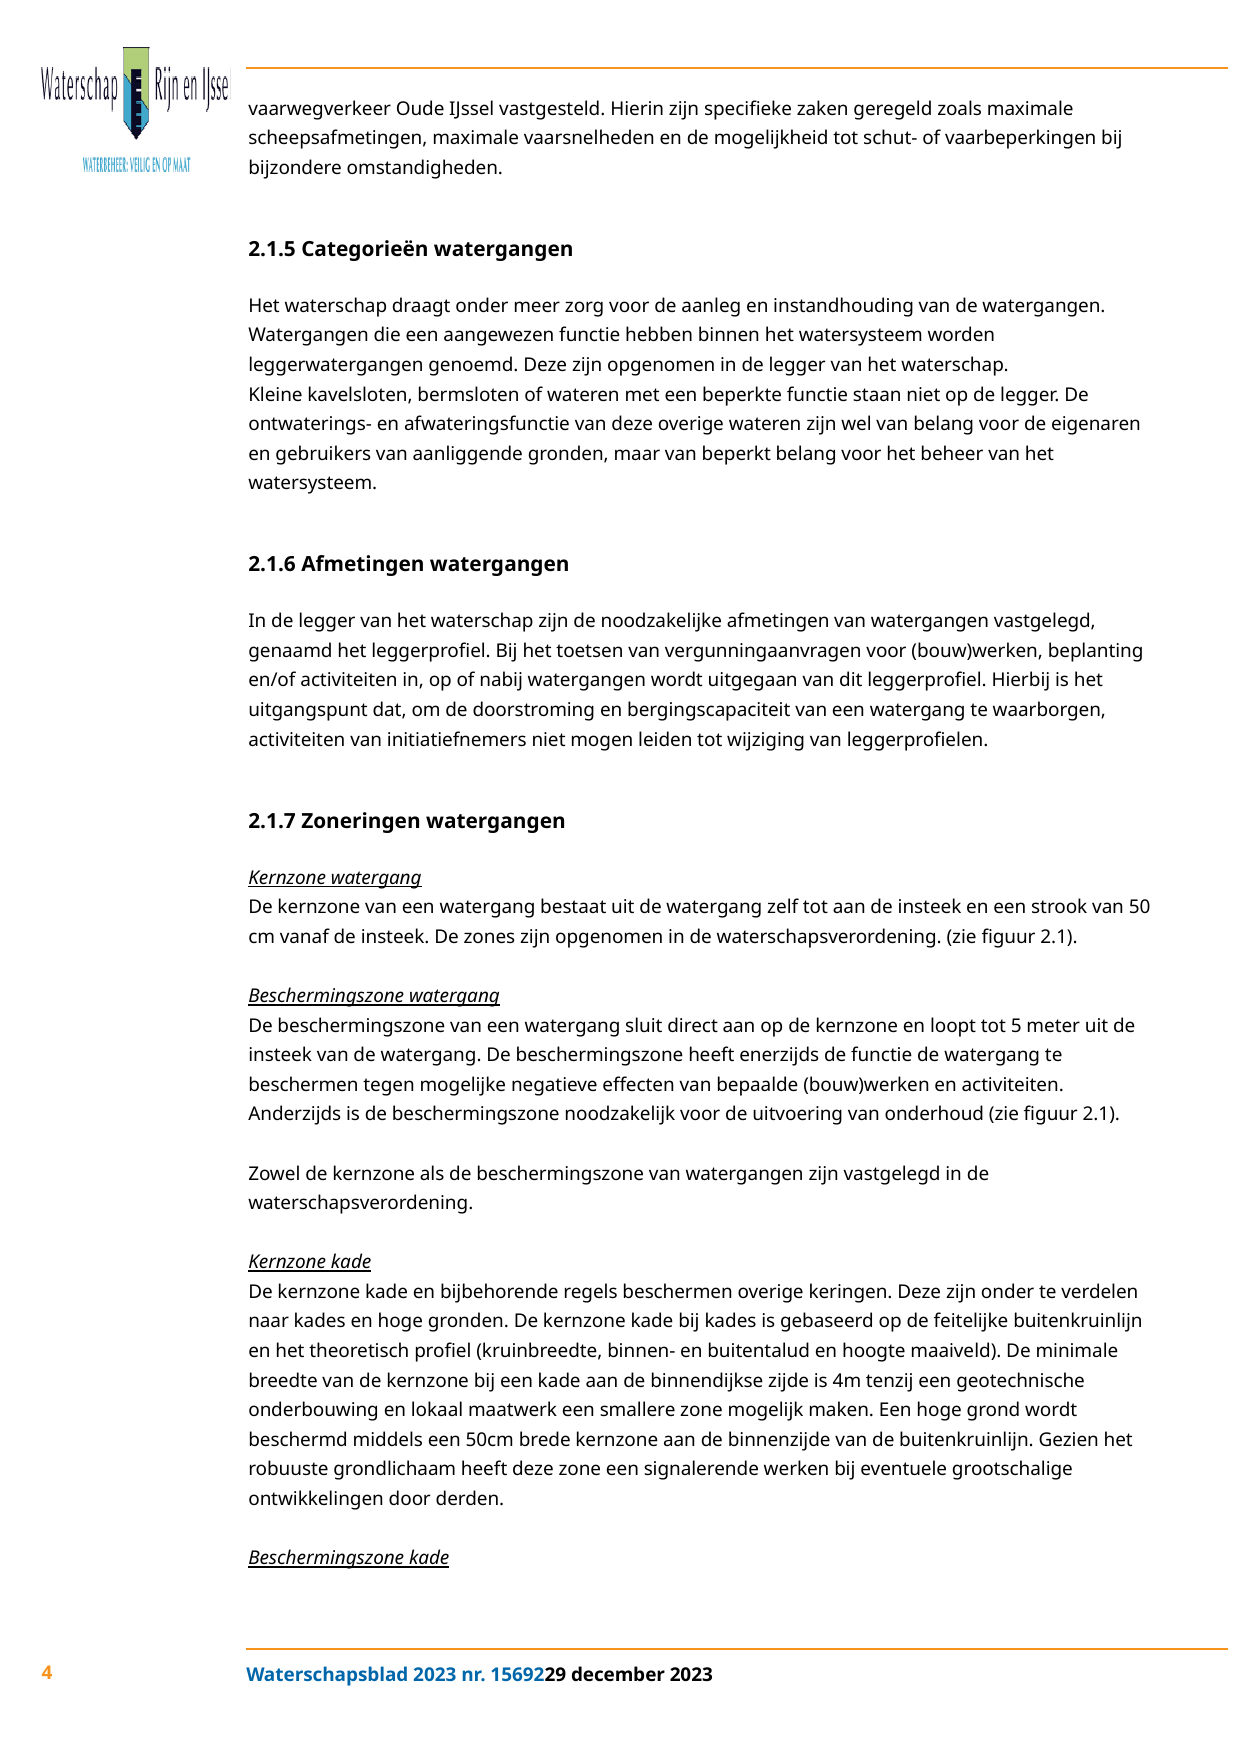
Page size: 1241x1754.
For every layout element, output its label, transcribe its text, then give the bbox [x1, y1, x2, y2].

text Kernzone watergang [248, 864, 1152, 889]
text 2.1.5 Categorieën watergangen [248, 234, 1152, 262]
text De kernzone kade en bijbehorende regels beschermen overige keringen. Deze zijn onder te verdelen naar kades en hoge gronden. De kernzone kade bij kades is gebaseerd op de feitelijke buitenkruinlijn en het theoretisch profiel (kruinbreedte, binnen- en buitentalud en hoogte maaiveld). De minimale breedte van de kernzone bij een kade aan de binnendijkse zijde is 4m tenzij een geotechnische onderbouwing en lokaal maatwerk een smallere zone mogelijk maken. Een hoge grond wordt beschermd middels een 50cm brede kernzone aan de binnenzijde van de buitenkruinlijn. Gezien het robuuste grondlichaam heeft deze zone een signalerende werken bij eventuele grootschalige ontwikkelingen door derden. [248, 1278, 1152, 1511]
text Kleine kavelsloten, bermsloten of wateren met een beperkte functie staan niet op de legger. De ontwaterings- en afwateringsfunctie van deze overige wateren zijn wel van belang voor de eigenaren en gebruikers van aanliggende gronden, maar van beperkt belang voor het beheer van het watersysteem. [248, 381, 1152, 495]
text Kernzone kade [248, 1248, 1152, 1274]
text 2.1.7 Zoneringen watergangen [248, 806, 1152, 834]
text De kernzone van een watergang bestaat uit de watergang zelf tot aan de insteek en een strook van 50 cm vanaf de insteek. De zones zijn opgenomen in de waterschapsverordening. (zie figuur 2.1). [248, 893, 1152, 949]
text Beschermingszone watergang [248, 982, 1152, 1008]
picture [41, 47, 231, 172]
text Zowel de kernzone als de beschermingszone van watergangen zijn vastgelegd in de waterschapsverordening. [248, 1160, 1152, 1215]
text Het waterschap draagt onder meer zorg voor de aanleg en instandhouding van de watergangen. Watergangen die een aangewezen functie hebben binnen het watersysteem worden leggerwatergangen genoemd. Deze zijn opgenomen in de legger van het waterschap. [248, 292, 1152, 377]
text De beschermingszone van een watergang sluit direct aan op de kernzone en loopt tot 5 meter uit de insteek van de watergang. De beschermingszone heeft enerzijds de functie de watergang te beschermen tegen mogelijke negatieve effecten van bepaalde (bouw)werken en activiteiten. Anderzijds is de beschermingszone noodzakelijk voor de uitvoering van onderhoud (zie figuur 2.1). [248, 1012, 1152, 1126]
text In de legger van het waterschap zijn de noodzakelijke afmetingen van watergangen vastgelegd, genaamd het leggerprofiel. Bij het toetsen van vergunningaanvragen voor (bouw)werken, beplanting en/of activiteiten in, op of nabij watergangen wordt uitgegaan van dit leggerprofiel. Hierbij is het uitgangspunt dat, om de doorstroming en bergingscapaciteit van een watergang te waarborgen, activiteiten van initiatiefnemers niet mogen leiden tot wijziging van leggerprofielen. [248, 607, 1152, 752]
text 2.1.6 Afmetingen watergangen [248, 549, 1152, 578]
text vaarwegverkeer Oude IJssel vastgesteld. Hierin zijn specifieke zaken geregeld zoals maximale scheepsafmetingen, maximale vaarsnelheden en de mogelijkheid tot schut- of vaarbeperkingen bij bijzondere omstandigheden. [248, 95, 1152, 180]
text Beschermingszone kade [248, 1544, 1152, 1570]
